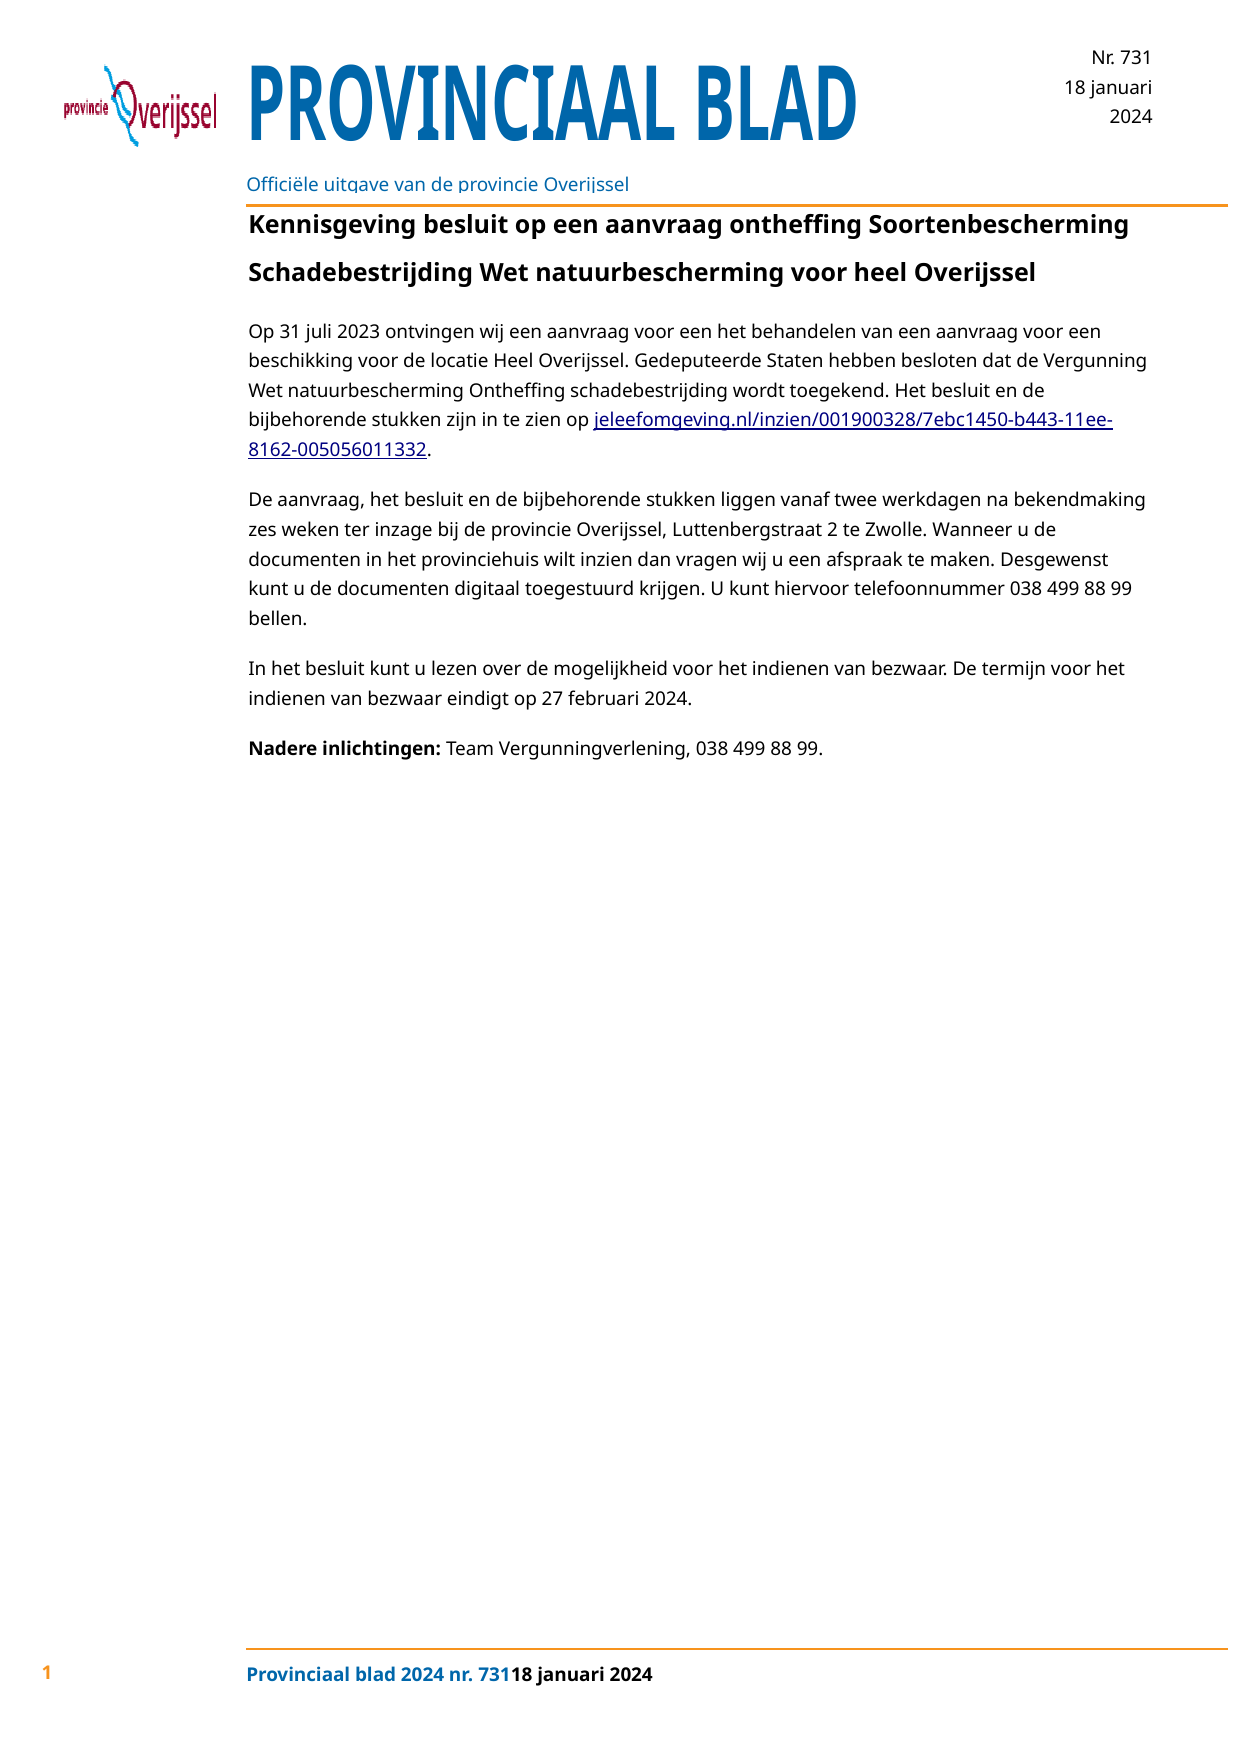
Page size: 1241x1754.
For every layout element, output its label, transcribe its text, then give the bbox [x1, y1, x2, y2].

picture [41, 47, 231, 172]
text Nadere inlichtingen: Team Vergunningverlening, 038 499 88 99. [248, 735, 1152, 761]
text In het besluit kunt u lezen over de mogelijkheid voor het indienen van bezwaar. De termijn voor het indienen van bezwaar eindigt op 27 februari 2024. [248, 655, 1152, 711]
text De aanvraag, het besluit en de bijbehorende stukken liggen vanaf twee werkdagen na bekendmaking zes weken ter inzage bij de provincie Overijssel, Luttenbergstraat 2 te Zwolle. Wanneer u de documenten in het provinciehuis wilt inzien dan vragen wij u een afspraak te maken. Desgewenst kunt u de documenten digitaal toegestuurd krijgen. U kunt hiervoor telefoonnummer 038 499 88 99 bellen. [248, 487, 1152, 631]
text Kennisgeving besluit op een aanvraag ontheffing Soortenbescherming Schadebestrijding Wet natuurbescherming voor heel Overijssel [248, 207, 1152, 288]
text Op 31 juli 2023 ontvingen wij een aanvraag voor een het behandelen van een aanvraag voor een beschikking voor de locatie Heel Overijssel. Gedeputeerde Staten hebben besloten dat de Vergunning Wet natuurbescherming Ontheffing schadebestrijding wordt toegekend. Het besluit en de bijbehorende stukken zijn in te zien op jeleefomgeving.nl/inzien/001900328/7ebc1450-b443-11ee-8162-005056011332. [248, 318, 1152, 462]
